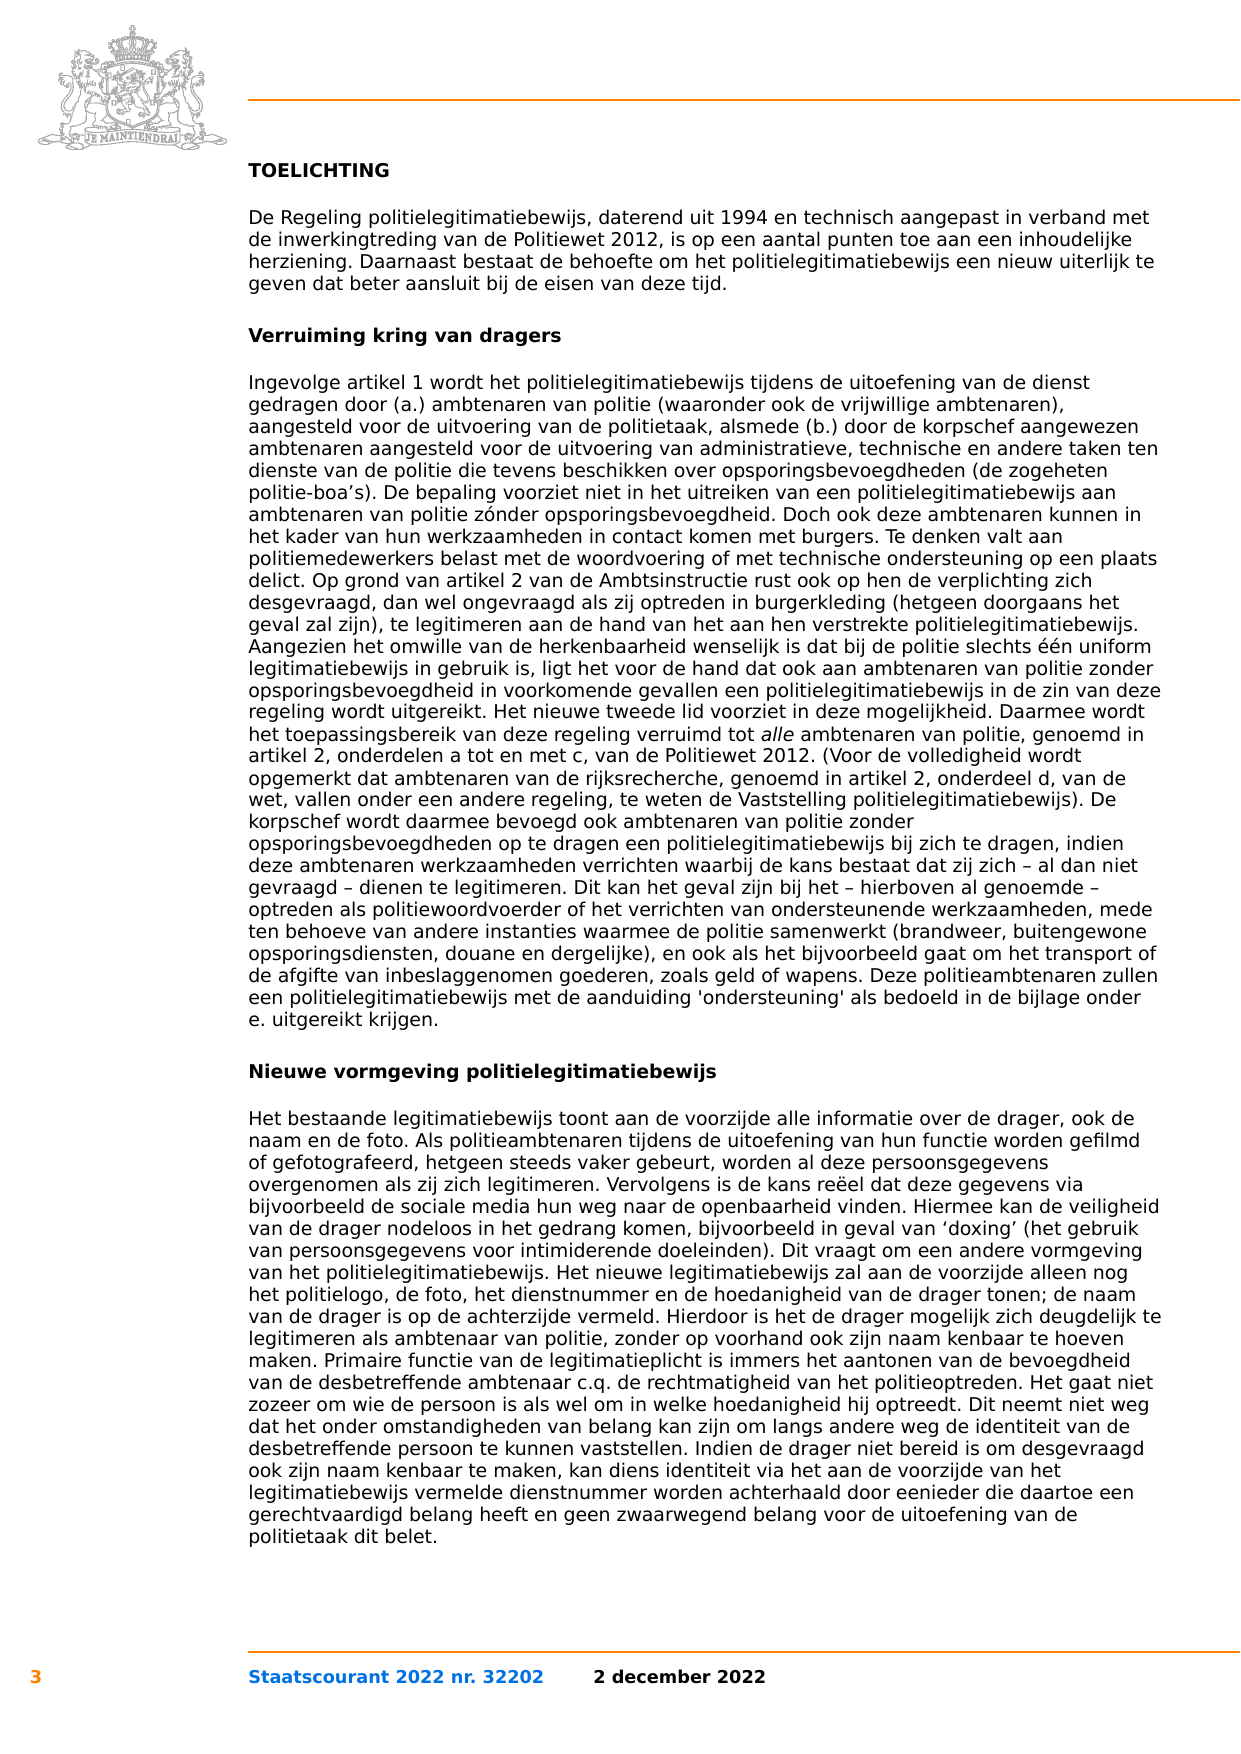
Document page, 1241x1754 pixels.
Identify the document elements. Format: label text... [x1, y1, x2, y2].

subtitle TOELICHTING [248, 160, 1163, 182]
subtitle Nieuwe vormgeving politielegitimatiebewijs [248, 1061, 1163, 1083]
subtitle Verruiming kring van dragers [248, 325, 1163, 347]
picture [38, 25, 227, 150]
text Het bestaande legitimatiebewijs toont aan de voorzijde alle informatie over de drager, ook de naam en de foto. Als politieambtenaren tijdens de uitoefening van hun functie worden gefilmd of gefotografeerd, hetgeen steeds vaker gebeurt, worden al deze persoonsgegevens overgenomen als zij zich legitimeren. Vervolgens is de kans reëel dat deze gegevens via bijvoorbeeld de sociale media hun weg naar de openbaarheid vinden. Hiermee kan de veiligheid van de drager nodeloos in het gedrang komen, bijvoorbeeld in geval van ‘doxing’ (het gebruik van persoonsgegevens voor intimiderende doeleinden). Dit vraagt om een andere vormgeving van het politielegitimatiebewijs. Het nieuwe legitimatiebewijs zal aan de voorzijde alleen nog het politielogo, de foto, het dienstnummer en de hoedanigheid van de drager tonen; de naam van de drager is op de achterzijde vermeld. Hierdoor is het de drager mogelijk zich deugdelijk te legitimeren als ambtenaar van politie, zonder op voorhand ook zijn naam kenbaar te hoeven maken. Primaire functie van de legitimatieplicht is immers het aantonen van de bevoegdheid van de desbetreffende ambtenaar c.q. de rechtmatigheid van het politieoptreden. Het gaat niet zozeer om wie de persoon is als wel om in welke hoedanigheid hij optreedt. Dit neemt niet weg dat het onder omstandigheden van belang kan zijn om langs andere weg de identiteit van de desbetreffende persoon te kunnen vaststellen. Indien de drager niet bereid is om desgevraagd ook zijn naam kenbaar te maken, kan diens identiteit via het aan de voorzijde van het legitimatiebewijs vermelde dienstnummer worden achterhaald door eenieder die daartoe een gerechtvaardigd belang heeft en geen zwaarwegend belang voor de uitoefening van de politietaak dit belet. [248, 1108, 1163, 1548]
text Ingevolge artikel 1 wordt het politielegitimatiebewijs tijdens de uitoefening van de dienst gedragen door (a.) ambtenaren van politie (waaronder ook de vrijwillige ambtenaren), aangesteld voor de uitvoering van de politietaak, alsmede (b.) door de korpschef aangewezen ambtenaren aangesteld voor de uitvoering van administratieve, technische en andere taken ten dienste van de politie die tevens beschikken over opsporingsbevoegdheden (de zogeheten politie-boa’s). De bepaling voorziet niet in het uitreiken van een politielegitimatiebewijs aan ambtenaren van politie zónder opsporingsbevoegdheid. Doch ook deze ambtenaren kunnen in het kader van hun werkzaamheden in contact komen met burgers. Te denken valt aan politiemedewerkers belast met de woordvoering of met technische ondersteuning op een plaats delict. Op grond van artikel 2 van de Ambtsinstructie rust ook op hen de verplichting zich desgevraagd, dan wel ongevraagd als zij optreden in burgerkleding (hetgeen doorgaans het geval zal zijn), te legitimeren aan de hand van het aan hen verstrekte politielegitimatiebewijs. Aangezien het omwille van de herkenbaarheid wenselijk is dat bij de politie slechts één uniform legitimatiebewijs in gebruik is, ligt het voor de hand dat ook aan ambtenaren van politie zonder opsporingsbevoegdheid in voorkomende gevallen een politielegitimatiebewijs in de zin van deze regeling wordt uitgereikt. Het nieuwe tweede lid voorziet in deze mogelijkheid. Daarmee wordt het toepassingsbereik van deze regeling verruimd tot alle ambtenaren van politie, genoemd in artikel 2, onderdelen a tot en met c, van de Politiewet 2012. (Voor de volledigheid wordt opgemerkt dat ambtenaren van de rijksrecherche, genoemd in artikel 2, onderdeel d, van de wet, vallen onder een andere regeling, te weten de Vaststelling politielegitimatiebewijs). De korpschef wordt daarmee bevoegd ook ambtenaren van politie zonder opsporingsbevoegdheden op te dragen een politielegitimatiebewijs bij zich te dragen, indien deze ambtenaren werkzaamheden verrichten waarbij de kans bestaat dat zij zich – al dan niet gevraagd – dienen te legitimeren. Dit kan het geval zijn bij het – hierboven al genoemde – optreden als politiewoordvoerder of het verrichten van ondersteunende werkzaamheden, mede ten behoeve van andere instanties waarmee de politie samenwerkt (brandweer, buitengewone opsporingsdiensten, douane en dergelijke), en ook als het bijvoorbeeld gaat om het transport of de afgifte van inbeslaggenomen goederen, zoals geld of wapens. Deze politieambtenaren zullen een politielegitimatiebewijs met de aanduiding 'ondersteuning' als bedoeld in de bijlage onder e. uitgereikt krijgen. [248, 372, 1163, 1031]
text De Regeling politielegitimatiebewijs, daterend uit 1994 en technisch aangepast in verband met de inwerkingtreding van de Politiewet 2012, is op een aantal punten toe aan een inhoudelijke herziening. Daarnaast bestaat de behoefte om het politielegitimatiebewijs een nieuw uiterlijk te geven dat beter aansluit bij de eisen van deze tijd. [248, 207, 1163, 295]
